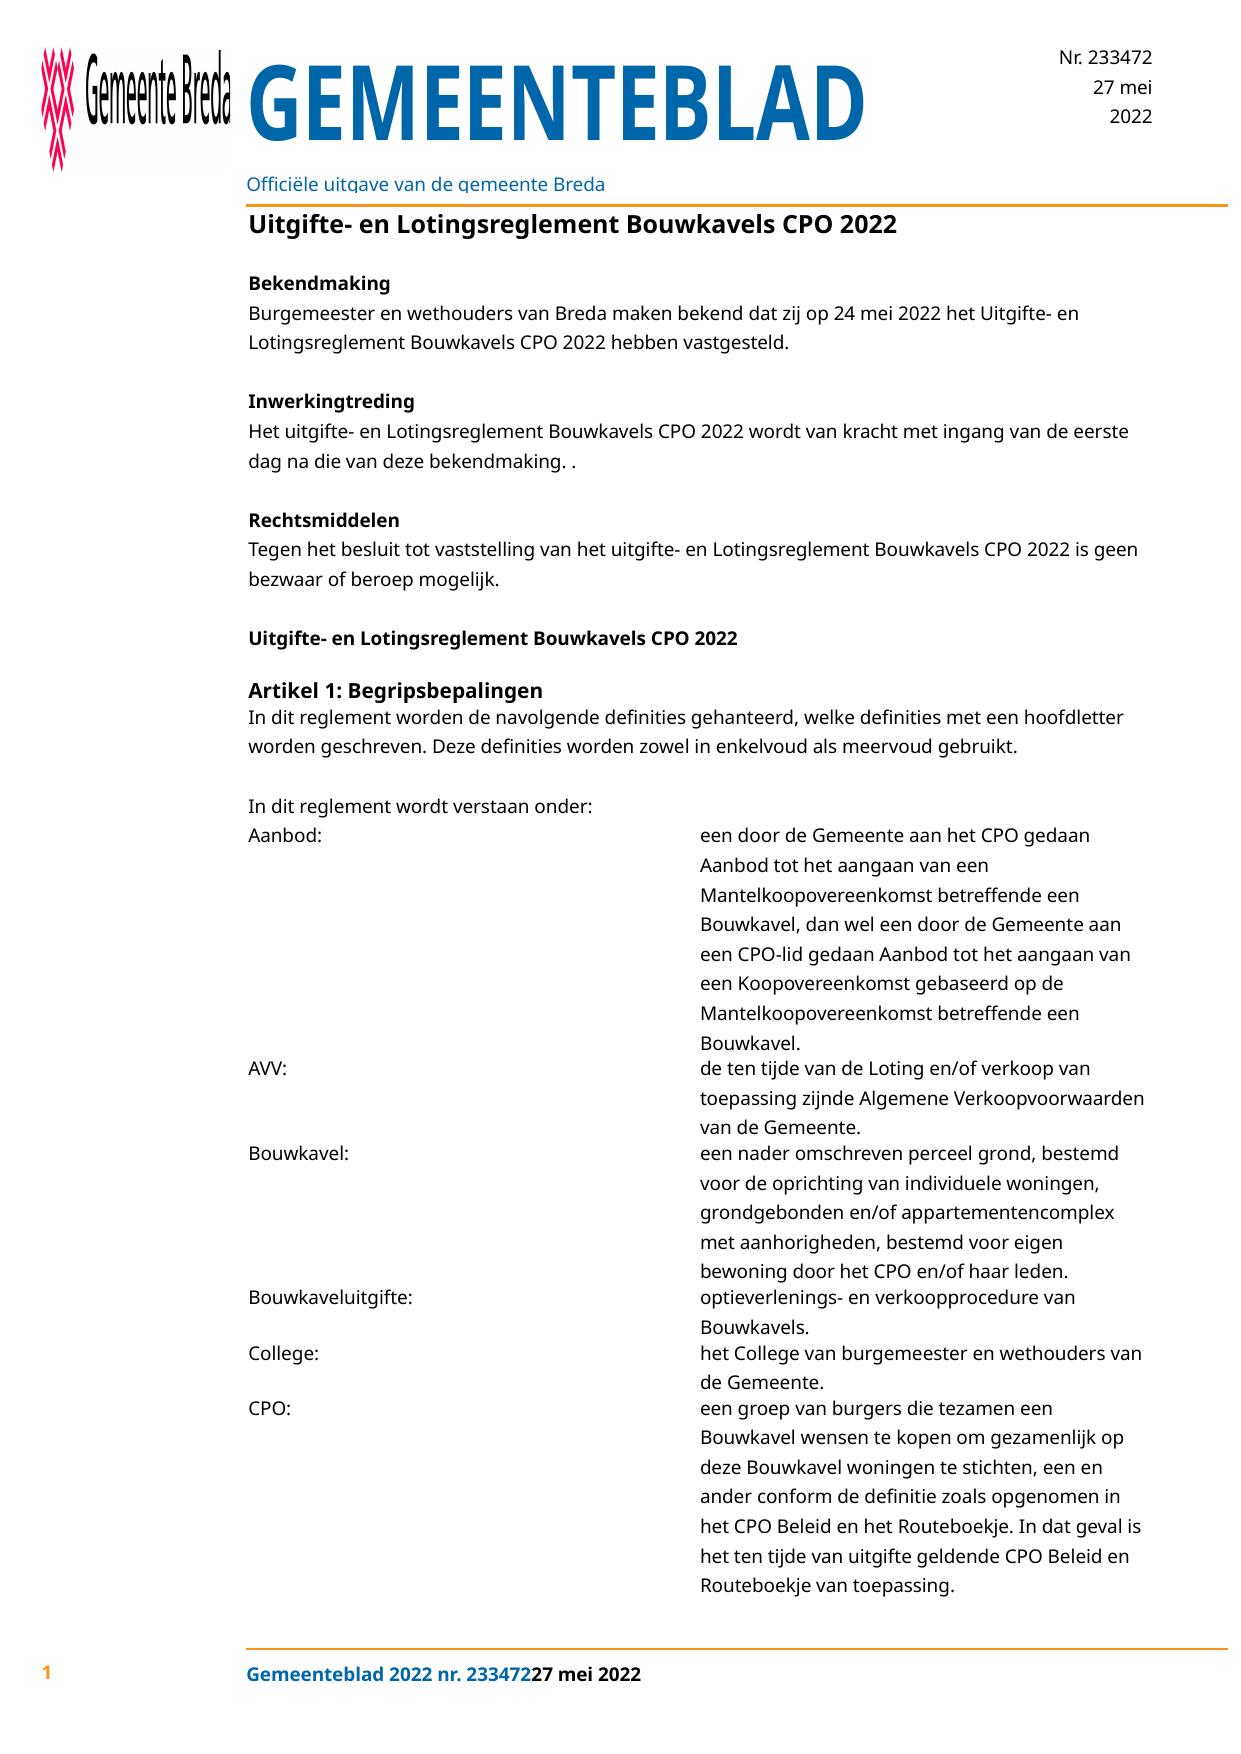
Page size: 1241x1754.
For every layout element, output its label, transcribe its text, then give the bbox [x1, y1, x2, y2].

table_cell CPO: [248, 1395, 700, 1598]
text In dit reglement worden de navolgende definities gehanteerd, welke definities met een hoofdletter worden geschreven. Deze definities worden zowel in enkelvoud als meervoud gebruikt. [248, 704, 1152, 759]
text Burgemeester en wethouders van Breda maken bekend dat zij op 24 mei 2022 het Uitgifte- en Lotingsreglement Bouwkavels CPO 2022 hebben vastgesteld. [248, 300, 1152, 355]
table_cell College: [248, 1340, 700, 1395]
text Tegen het besluit tot vaststelling van het uitgifte- en Lotingsreglement Bouwkavels CPO 2022 is geen bezwaar of beroep mogelijk. [248, 537, 1152, 592]
text Inwerkingtreding [248, 389, 1152, 414]
text In dit reglement wordt verstaan onder: [248, 793, 1152, 819]
text Rechtsmiddelen [248, 507, 1152, 533]
text Het uitgifte- en Lotingsreglement Bouwkavels CPO 2022 wordt van kracht met ingang van de eerste dag na die van deze bekendmaking. . [248, 418, 1152, 473]
text Artikel 1: Begripsbepalingen [248, 676, 1152, 704]
table_cell een nader omschreven perceel grond, bestemd voor de oprichting van individuele woningen, grondgebonden en/of appartementencomplex met aanhorigheden, bestemd voor eigen bewoning door het CPO en/of haar leden. [700, 1140, 1152, 1284]
table_cell de ten tijde van de Loting en/of verkoop van toepassing zijnde Algemene Verkoopvoorwaarden van de Gemeente. [700, 1055, 1152, 1140]
text Uitgifte- en Lotingsreglement Bouwkavels CPO 2022 [248, 207, 1152, 241]
table_cell Bouwkavel: [248, 1140, 700, 1284]
text Uitgifte- en Lotingsreglement Bouwkavels CPO 2022 [248, 625, 1152, 651]
table_cell optieverlenings- en verkoopprocedure van Bouwkavels. [700, 1284, 1152, 1340]
table_header Aanbod: [248, 823, 700, 1055]
table_cell Bouwkaveluitgifte: [248, 1284, 700, 1340]
table_cell AVV: [248, 1055, 700, 1140]
table_cell het College van burgemeester en wethouders van de Gemeente. [700, 1340, 1152, 1395]
table_header een door de Gemeente aan het CPO gedaan Aanbod tot het aangaan van een Mantelkoopovereenkomst betreffende een Bouwkavel, dan wel een door de Gemeente aan een CPO-lid gedaan Aanbod tot het aangaan van een Koopovereenkomst gebaseerd op de Mantelkoopovereenkomst betreffende een Bouwkavel. [700, 823, 1152, 1055]
table_cell een groep van burgers die tezamen een Bouwkavel wensen te kopen om gezamenlijk op deze Bouwkavel woningen te stichten, een en ander conform de definitie zoals opgenomen in het CPO Beleid en het Routeboekje. In dat geval is het ten tijde van uitgifte geldende CPO Beleid en Routeboekje van toepassing. [700, 1395, 1152, 1598]
text Bekendmaking [248, 270, 1152, 296]
picture [41, 47, 231, 172]
